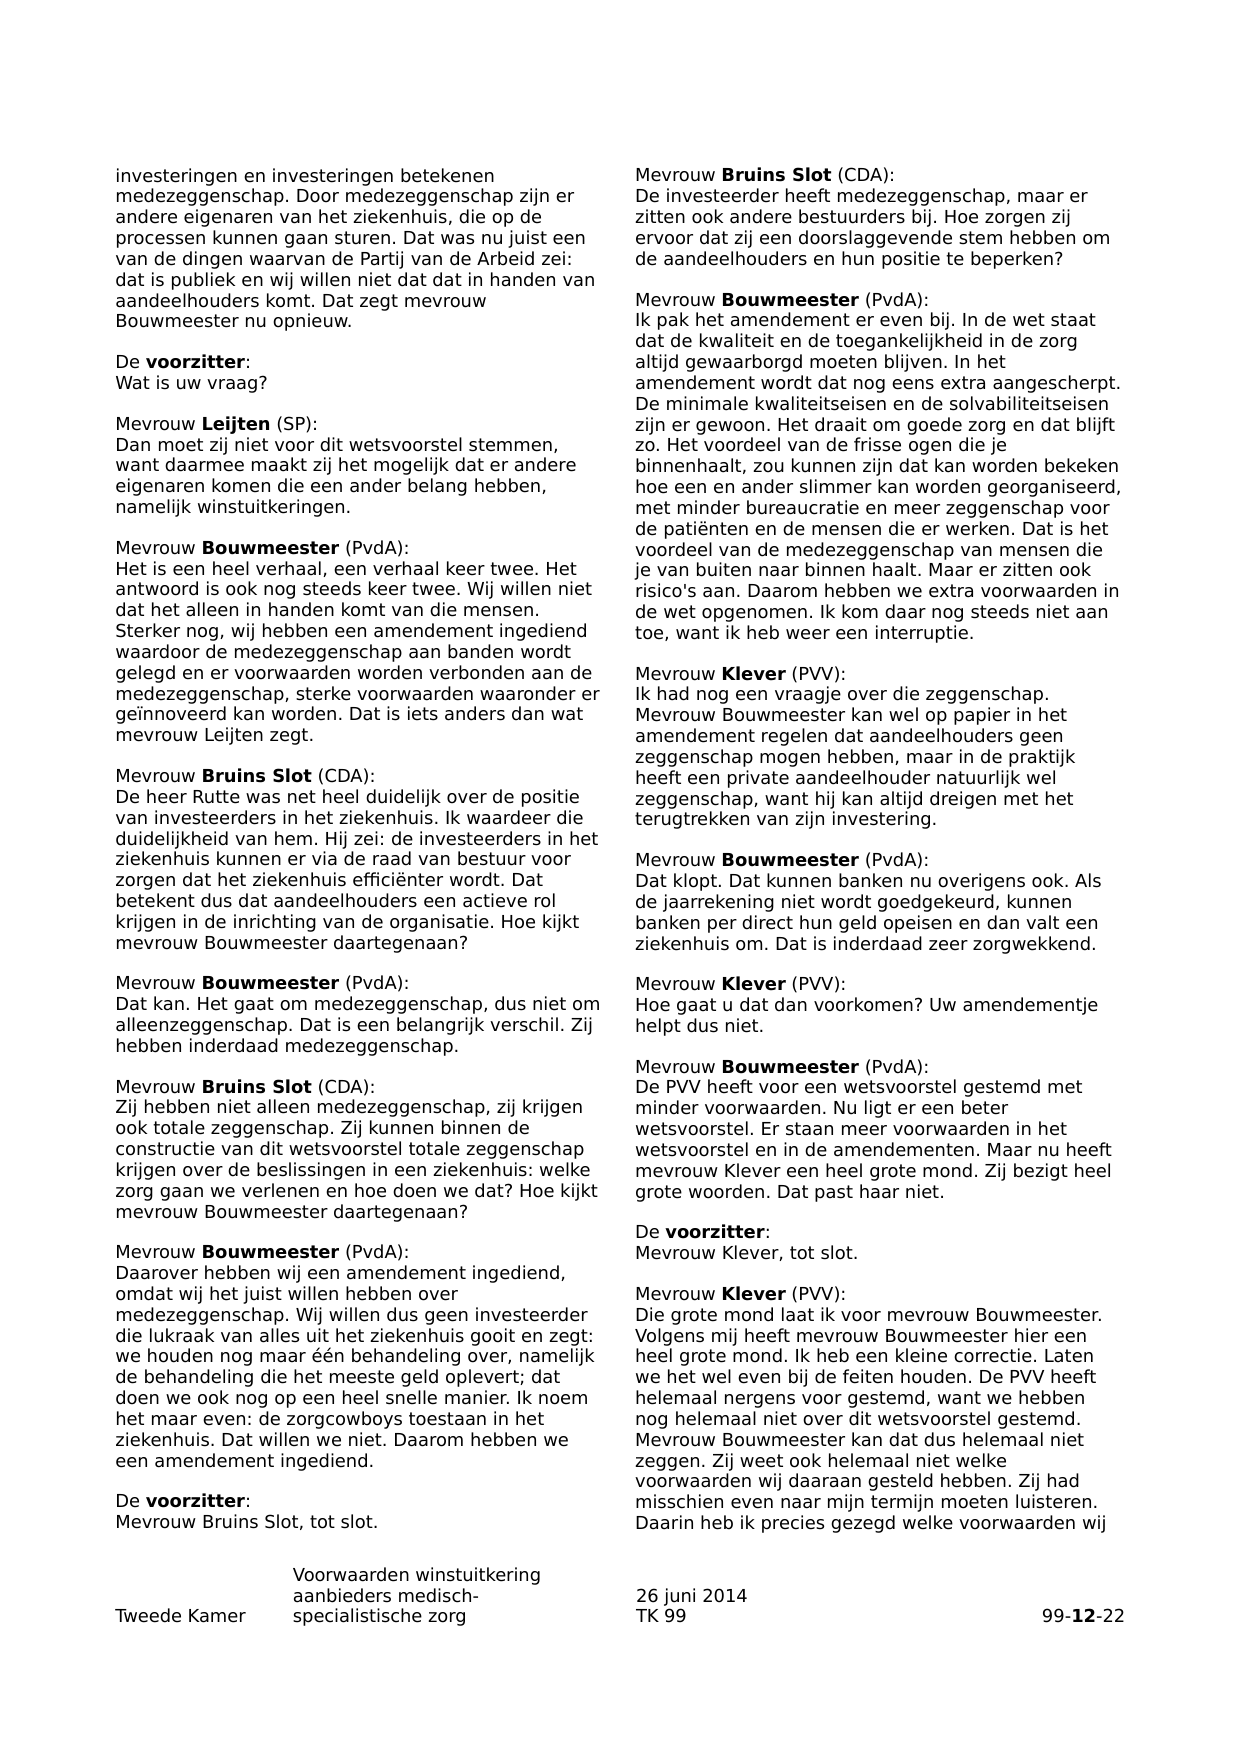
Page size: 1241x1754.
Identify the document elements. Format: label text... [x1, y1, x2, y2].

text De heer Rutte was net heel duidelijk over de positie van investeerders in het ziekenhuis. Ik waardeer die duidelijkheid van hem. Hij zei: de investeerders in het ziekenhuis kunnen er via de raad van bestuur voor zorgen dat het ziekenhuis efficiënter wordt. Dat betekent dus dat aandeelhouders een actieve rol krijgen in de inrichting van de organisatie. Hoe kijkt mevrouw Bouwmeester daartegenaan? [115, 787, 605, 953]
text Mevrouw Bouwmeester (PvdA): [115, 973, 605, 994]
text investeringen en investeringen betekenen medezeggenschap. Door medezeggenschap zijn er andere eigenaren van het ziekenhuis, die op de processen kunnen gaan sturen. Dat was nu juist een van de dingen waarvan de Partij van de Arbeid zei: dat is publiek en wij willen niet dat dat in handen van aandeelhouders komt. Dat zegt mevrouw Bouwmeester nu opnieuw. [115, 165, 605, 332]
text Ik pak het amendement er even bij. In de wet staat dat de kwaliteit en de toegankelijkheid in de zorg altijd gewaarborgd moeten blijven. In het amendement wordt dat nog eens extra aangescherpt. De minimale kwaliteitseisen en de solvabiliteitseisen zijn er gewoon. Het draait om goede zorg en dat blijft zo. Het voordeel van de frisse ogen die je binnenhaalt, zou kunnen zijn dat kan worden bekeken hoe een en ander slimmer kan worden georganiseerd, met minder bureaucratie en meer zeggenschap voor de patiënten en de mensen die er werken. Dat is het voordeel van de medezeggenschap van mensen die je van buiten naar binnen haalt. Maar er zitten ook risico's aan. Daarom hebben we extra voorwaarden in de wet opgenomen. Ik kom daar nog steeds niet aan toe, want ik heb weer een interruptie. [635, 310, 1125, 643]
text Dan moet zij niet voor dit wetsvoorstel stemmen, want daarmee maakt zij het mogelijk dat er andere eigenaren komen die een ander belang hebben, namelijk winstuitkeringen. [115, 434, 605, 518]
text De voorzitter: [115, 352, 605, 373]
text Wat is uw vraag? [115, 373, 605, 393]
text Mevrouw Bruins Slot (CDA): [635, 165, 1125, 186]
text Mevrouw Bouwmeester (PvdA): [635, 850, 1125, 871]
text Mevrouw Bouwmeester (PvdA): [635, 1056, 1125, 1077]
text Mevrouw Bouwmeester (PvdA): [635, 289, 1125, 310]
text De investeerder heeft medezeggenschap, maar er zitten ook andere bestuurders bij. Hoe zorgen zij ervoor dat zij een doorslaggevende stem hebben om de aandeelhouders en hun positie te beperken? [635, 186, 1125, 269]
text De PVV heeft voor een wetsvoorstel gestemd met minder voorwaarden. Nu ligt er een beter wetsvoorstel. Er staan meer voorwaarden in het wetsvoorstel en in de amendementen. Maar nu heeft mevrouw Klever een heel grote mond. Zij bezigt heel grote woorden. Dat past haar niet. [635, 1077, 1125, 1202]
text Mevrouw Klever (PVV): [635, 974, 1125, 995]
text De voorzitter: [115, 1491, 605, 1512]
text Mevrouw Bruins Slot (CDA): [115, 766, 605, 787]
text Mevrouw Bouwmeester (PvdA): [115, 538, 605, 558]
text Mevrouw Klever (PVV): [635, 1284, 1125, 1304]
text Het is een heel verhaal, een verhaal keer twee. Het antwoord is ook nog steeds keer twee. Wij willen niet dat het alleen in handen komt van die mensen. Sterker nog, wij hebben een amendement ingediend waardoor de medezeggenschap aan banden wordt gelegd en er voorwaarden worden verbonden aan de medezeggenschap, sterke voorwaarden waaronder er geïnnoveerd kan worden. Dat is iets anders dan wat mevrouw Leijten zegt. [115, 558, 605, 746]
text Mevrouw Bruins Slot, tot slot. [115, 1512, 605, 1533]
text Mevrouw Klever (PVV): [635, 663, 1125, 684]
text De voorzitter: [635, 1222, 1125, 1243]
text Mevrouw Bouwmeester (PvdA): [115, 1242, 605, 1263]
text Dat kan. Het gaat om medezeggenschap, dus niet om alleenzeggenschap. Dat is een belangrijk verschil. Zij hebben inderdaad medezeggenschap. [115, 994, 605, 1056]
text Mevrouw Leijten (SP): [115, 413, 605, 434]
text Die grote mond laat ik voor mevrouw Bouwmeester. Volgens mij heeft mevrouw Bouwmeester hier een heel grote mond. Ik heb een kleine correctie. Laten we het wel even bij de feiten houden. De PVV heeft helemaal nergens voor gestemd, want we hebben nog helemaal niet over dit wetsvoorstel gestemd. Mevrouw Bouwmeester kan dat dus helemaal niet zeggen. Zij weet ook helemaal niet welke voorwaarden wij daaraan gesteld hebben. Zij had misschien even naar mijn termijn moeten luisteren. Daarin heb ik precies gezegd welke voorwaarden wij [635, 1304, 1125, 1534]
text Dat klopt. Dat kunnen banken nu overigens ook. Als de jaarrekening niet wordt goedgekeurd, kunnen banken per direct hun geld opeisen en dan valt een ziekenhuis om. Dat is inderdaad zeer zorgwekkend. [635, 871, 1125, 954]
text Zij hebben niet alleen medezeggenschap, zij krijgen ook totale zeggenschap. Zij kunnen binnen de constructie van dit wetsvoorstel totale zeggenschap krijgen over de beslissingen in een ziekenhuis: welke zorg gaan we verlenen en hoe doen we dat? Hoe kijkt mevrouw Bouwmeester daartegenaan? [115, 1097, 605, 1222]
text Hoe gaat u dat dan voorkomen? Uw amendementje helpt dus niet. [635, 995, 1125, 1036]
text Mevrouw Klever, tot slot. [635, 1243, 1125, 1264]
text Daarover hebben wij een amendement ingediend, omdat wij het juist willen hebben over medezeggenschap. Wij willen dus geen investeerder die lukraak van alles uit het ziekenhuis gooit en zegt: we houden nog maar één behandeling over, namelijk de behandeling die het meeste geld oplevert; dat doen we ook nog op een heel snelle manier. Ik noem het maar even: de zorgcowboys toestaan in het ziekenhuis. Dat willen we niet. Daarom hebben we een amendement ingediend. [115, 1263, 605, 1471]
text Mevrouw Bruins Slot (CDA): [115, 1076, 605, 1097]
text Ik had nog een vraagje over die zeggenschap. Mevrouw Bouwmeester kan wel op papier in het amendement regelen dat aandeelhouders geen zeggenschap mogen hebben, maar in de praktijk heeft een private aandeelhouder natuurlijk wel zeggenschap, want hij kan altijd dreigen met het terugtrekken van zijn investering. [635, 684, 1125, 830]
